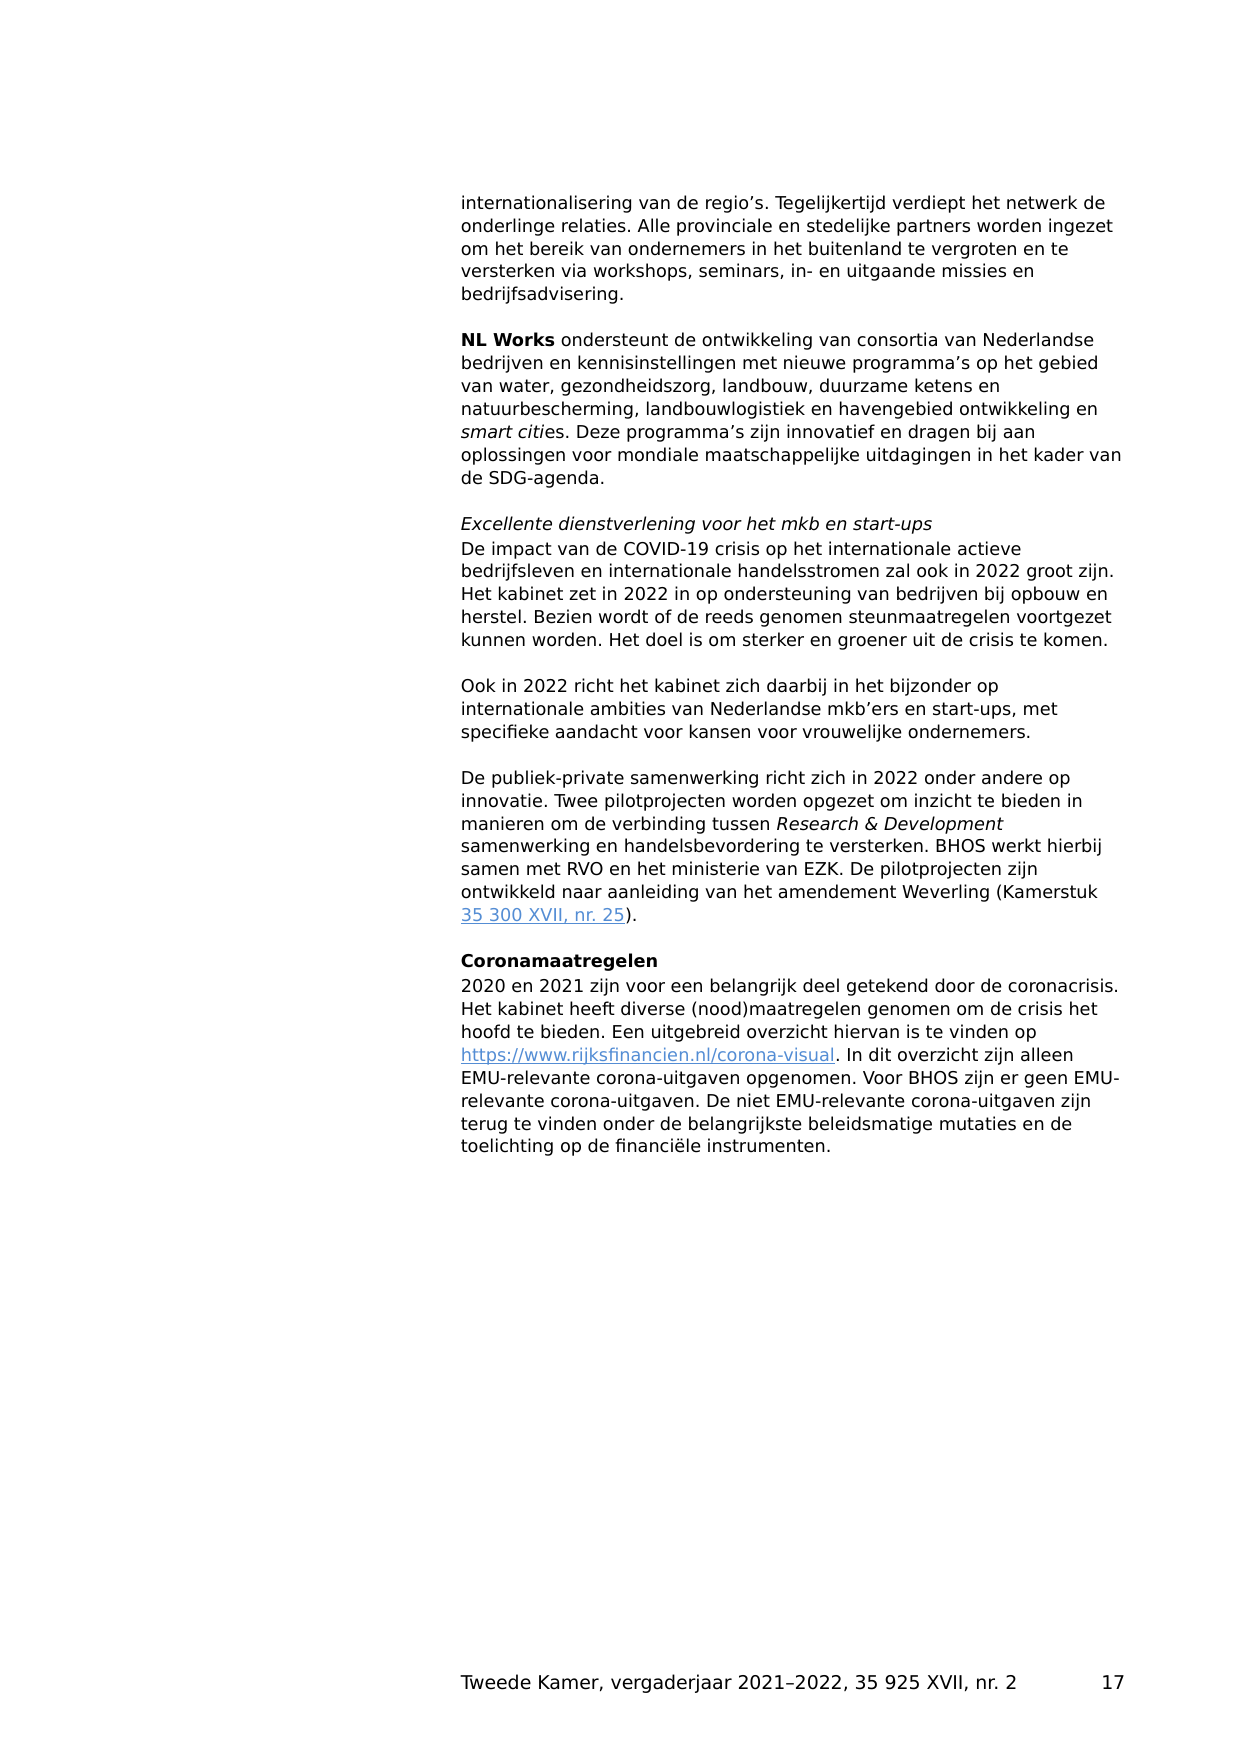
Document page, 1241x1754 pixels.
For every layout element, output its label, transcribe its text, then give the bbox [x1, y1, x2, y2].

text De impact van de COVID-19 crisis op het internationale actieve bedrijfsleven en internationale handelsstromen zal ook in 2022 groot zijn. Het kabinet zet in 2022 in op ondersteuning van bedrijven bij opbouw en herstel. Bezien wordt of de reeds genomen steunmaatregelen voortgezet kunnen worden. Het doel is om sterker en groener uit de crisis te komen. [461, 537, 1125, 651]
text NL Works ondersteunt de ontwikkeling van consortia van Nederlandse bedrijven en kennisinstellingen met nieuwe programma’s op het gebied van water, gezondheidszorg, landbouw, duurzame ketens en natuurbescherming, landbouwlogistiek en havengebied ontwikkeling en smart cities. Deze programma’s zijn innovatief en dragen bij aan oplossingen voor mondiale maatschappelijke uitdagingen in het kader van de SDG-agenda. [461, 328, 1125, 489]
text De publiek-private samenwerking richt zich in 2022 onder andere op innovatie. Twee pilotprojecten worden opgezet om inzicht te bieden in manieren om de verbinding tussen Research & Development samenwerking en handelsbevordering te versterken. BHOS werkt hierbij samen met RVO en het ministerie van EZK. De pilotprojecten zijn ontwikkeld naar aanleiding van het amendement Weverling (Kamerstuk 35 300 XVII, nr. 25). [461, 766, 1125, 926]
text 2020 en 2021 zijn voor een belangrijk deel getekend door de coronacrisis. Het kabinet heeft diverse (nood)maatregelen genomen om de crisis het hoofd te bieden. Een uitgebreid overzicht hiervan is te vinden op https://www.rijksﬁnancien.nl/corona-visual. In dit overzicht zijn alleen EMU-relevante corona-uitgaven opgenomen. Voor BHOS zijn er geen EMU-relevante corona-uitgaven. De niet EMU-relevante corona-uitgaven zijn terug te vinden onder de belangrijkste beleidsmatige mutaties en de toelichting op de financiële instrumenten. [461, 974, 1125, 1157]
text internationalisering van de regio’s. Tegelijkertijd verdiept het netwerk de onderlinge relaties. Alle provinciale en stedelijke partners worden ingezet om het bereik van ondernemers in het buitenland te vergroten en te versterken via workshops, seminars, in- en uitgaande missies en bedrijfsadvisering. [461, 191, 1125, 305]
text Coronamaatregelen [461, 949, 1125, 972]
text Ook in 2022 richt het kabinet zich daarbij in het bijzonder op internationale ambities van Nederlandse mkb’ers en start-ups, met specifieke aandacht voor kansen voor vrouwelijke ondernemers. [461, 674, 1125, 743]
text Excellente dienstverlening voor het mkb en start-ups [461, 512, 1125, 534]
